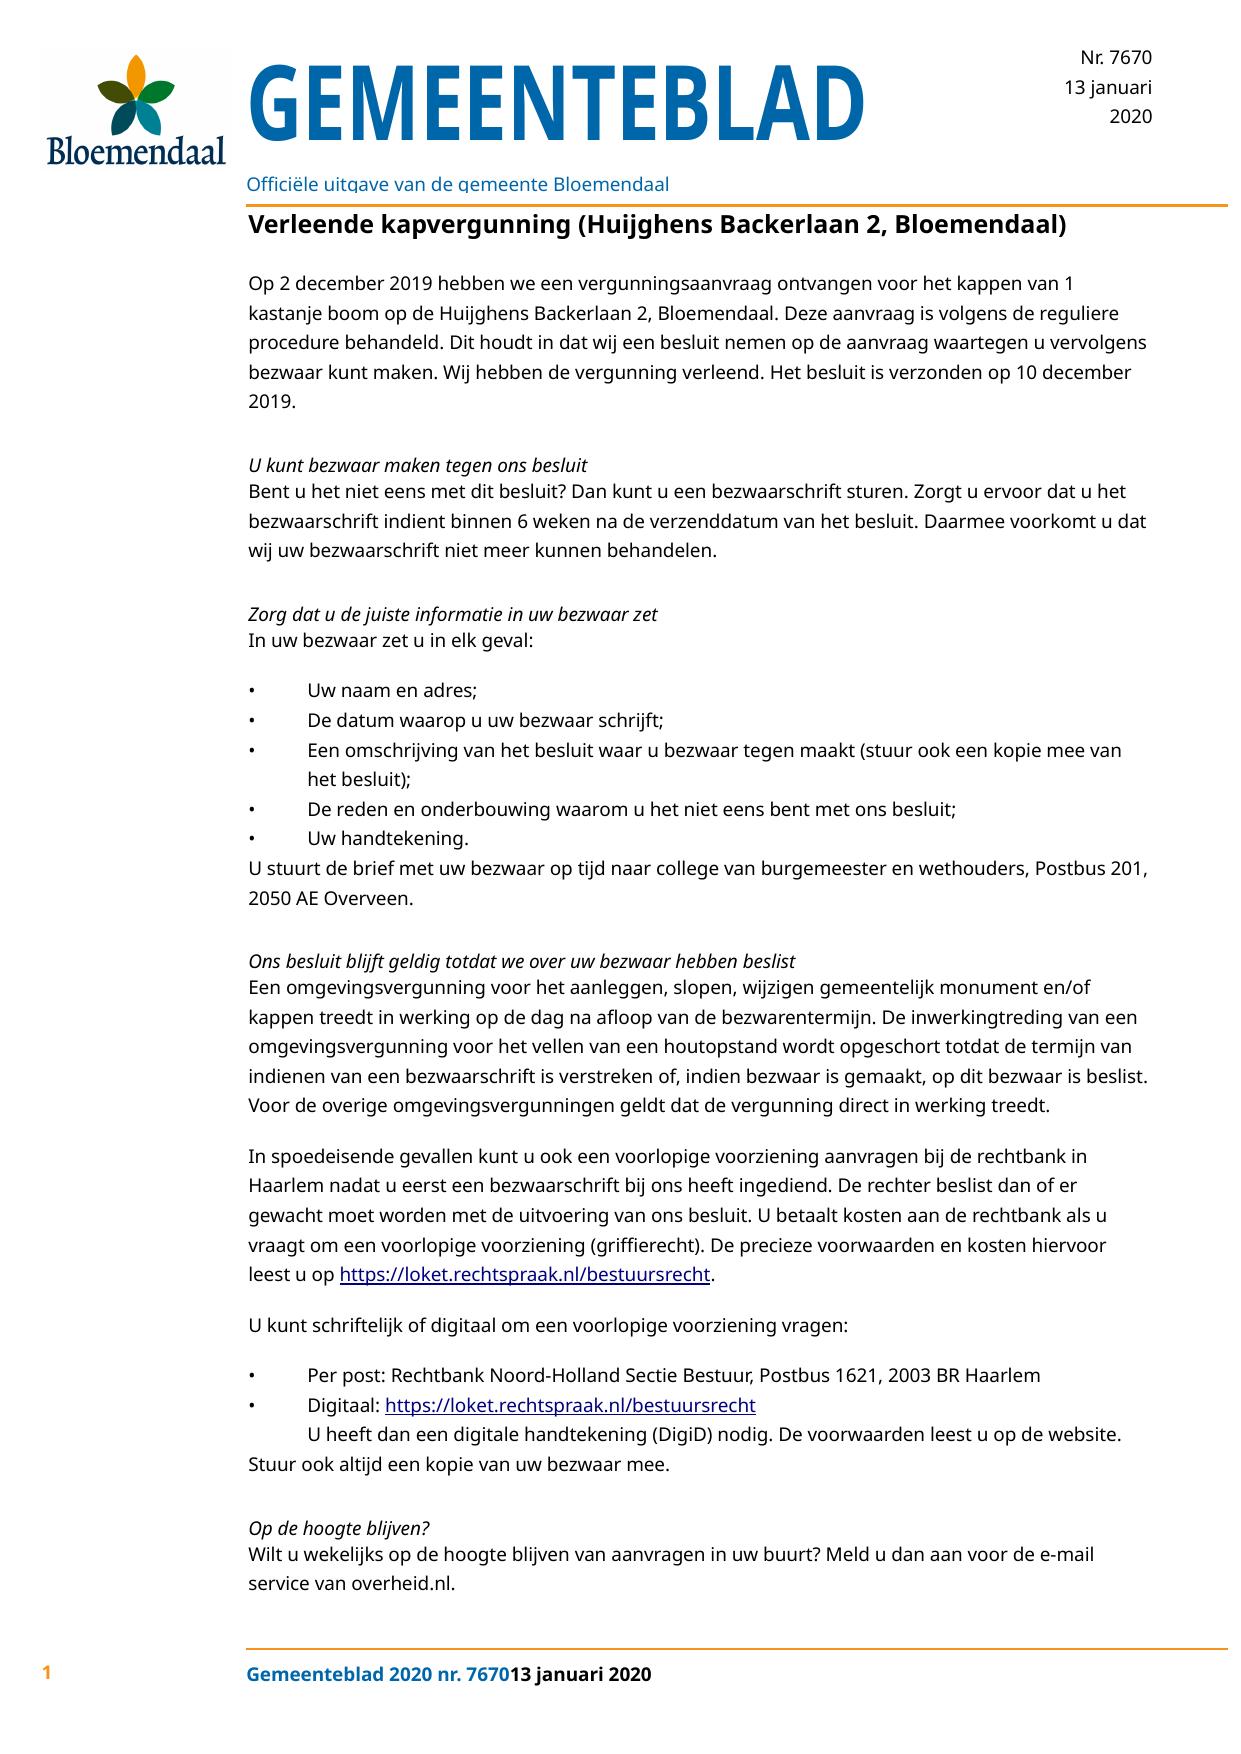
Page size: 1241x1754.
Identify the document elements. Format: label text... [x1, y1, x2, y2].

text Een omgevingsvergunning voor het aanleggen, slopen, wijzigen gemeentelijk monument en/of kappen treedt in werking op de dag na afloop van de bezwarentermijn. De inwerkingtreding van een omgevingsvergunning voor het vellen van een houtopstand wordt opgeschort totdat de termijn van indienen van een bezwaarschrift is verstreken of, indien bezwaar is gemaakt, op dit bezwaar is beslist. Voor de overige omgevingsvergunningen geldt dat de vergunning direct in werking treedt. [248, 974, 1152, 1118]
list Uw handtekening. [248, 826, 1152, 851]
list U heeft dan een digitale handtekening (DigiD) nodig. De voorwaarden leest u op de website. [248, 1421, 1152, 1447]
text U stuurt de brief met uw bezwaar op tijd naar college van burgemeester en wethouders, Postbus 201, 2050 AE Overveen. [248, 855, 1152, 910]
text Verleende kapvergunning (Huijghens Backerlaan 2, Bloemendaal) [248, 207, 1152, 241]
list De datum waarop u uw bezwaar schrijft; [248, 707, 1152, 733]
list De reden en onderbouwing waarom u het niet eens bent met ons besluit; [248, 796, 1152, 822]
text Wilt u wekelijks op de hoogte blijven van aanvragen in uw buurt? Meld u dan aan voor de e-mail service van overheid.nl. [248, 1541, 1152, 1596]
text U kunt schriftelijk of digitaal om een voorlopige voorziening vragen: [248, 1312, 1152, 1338]
text Zorg dat u de juiste informatie in uw bezwaar zet [248, 601, 1152, 627]
text U kunt bezwaar maken tegen ons besluit [248, 453, 1152, 478]
text Bent u het niet eens met dit besluit? Dan kunt u een bezwaarschrift sturen. Zorgt u ervoor dat u het bezwaarschrift indient binnen 6 weken na de verzenddatum van het besluit. Daarmee voorkomt u dat wij uw bezwaarschrift niet meer kunnen behandelen. [248, 478, 1152, 563]
text Ons besluit blijft geldig totdat we over uw bezwaar hebben beslist [248, 949, 1152, 974]
list Per post: Rechtbank Noord-Holland Sectie Bestuur, Postbus 1621, 2003 BR Haarlem [248, 1362, 1152, 1388]
text Op de hoogte blijven? [248, 1515, 1152, 1541]
list Digitaal: https://loket.rechtspraak.nl/bestuursrecht [248, 1392, 1152, 1418]
list Uw naam en adres; [248, 678, 1152, 703]
text In spoedeisende gevallen kunt u ook een voorlopige voorziening aanvragen bij de rechtbank in Haarlem nadat u eerst een bezwaarschrift bij ons heeft ingediend. De rechter beslist dan of er gewacht moet worden met de uitvoering van ons besluit. U betaalt kosten aan de rechtbank als u vraagt om een voorlopige voorziening (griffierecht). De precieze voorwaarden en kosten hiervoor leest u op https://loket.rechtspraak.nl/bestuursrecht. [248, 1143, 1152, 1287]
picture [41, 47, 231, 172]
text In uw bezwaar zet u in elk geval: [248, 627, 1152, 653]
text Op 2 december 2019 hebben we een vergunningsaanvraag ontvangen voor het kappen van 1 kastanje boom op de Huijghens Backerlaan 2, Bloemendaal. Deze aanvraag is volgens de reguliere procedure behandeld. Dit houdt in dat wij een besluit nemen op de aanvraag waartegen u vervolgens bezwaar kunt maken. Wij hebben de vergunning verleend. Het besluit is verzonden op 10 december 2019. [248, 270, 1152, 414]
text Stuur ook altijd een kopie van uw bezwaar mee. [248, 1451, 1152, 1477]
list Een omschrijving van het besluit waar u bezwaar tegen maakt (stuur ook een kopie mee van het besluit); [248, 737, 1152, 792]
